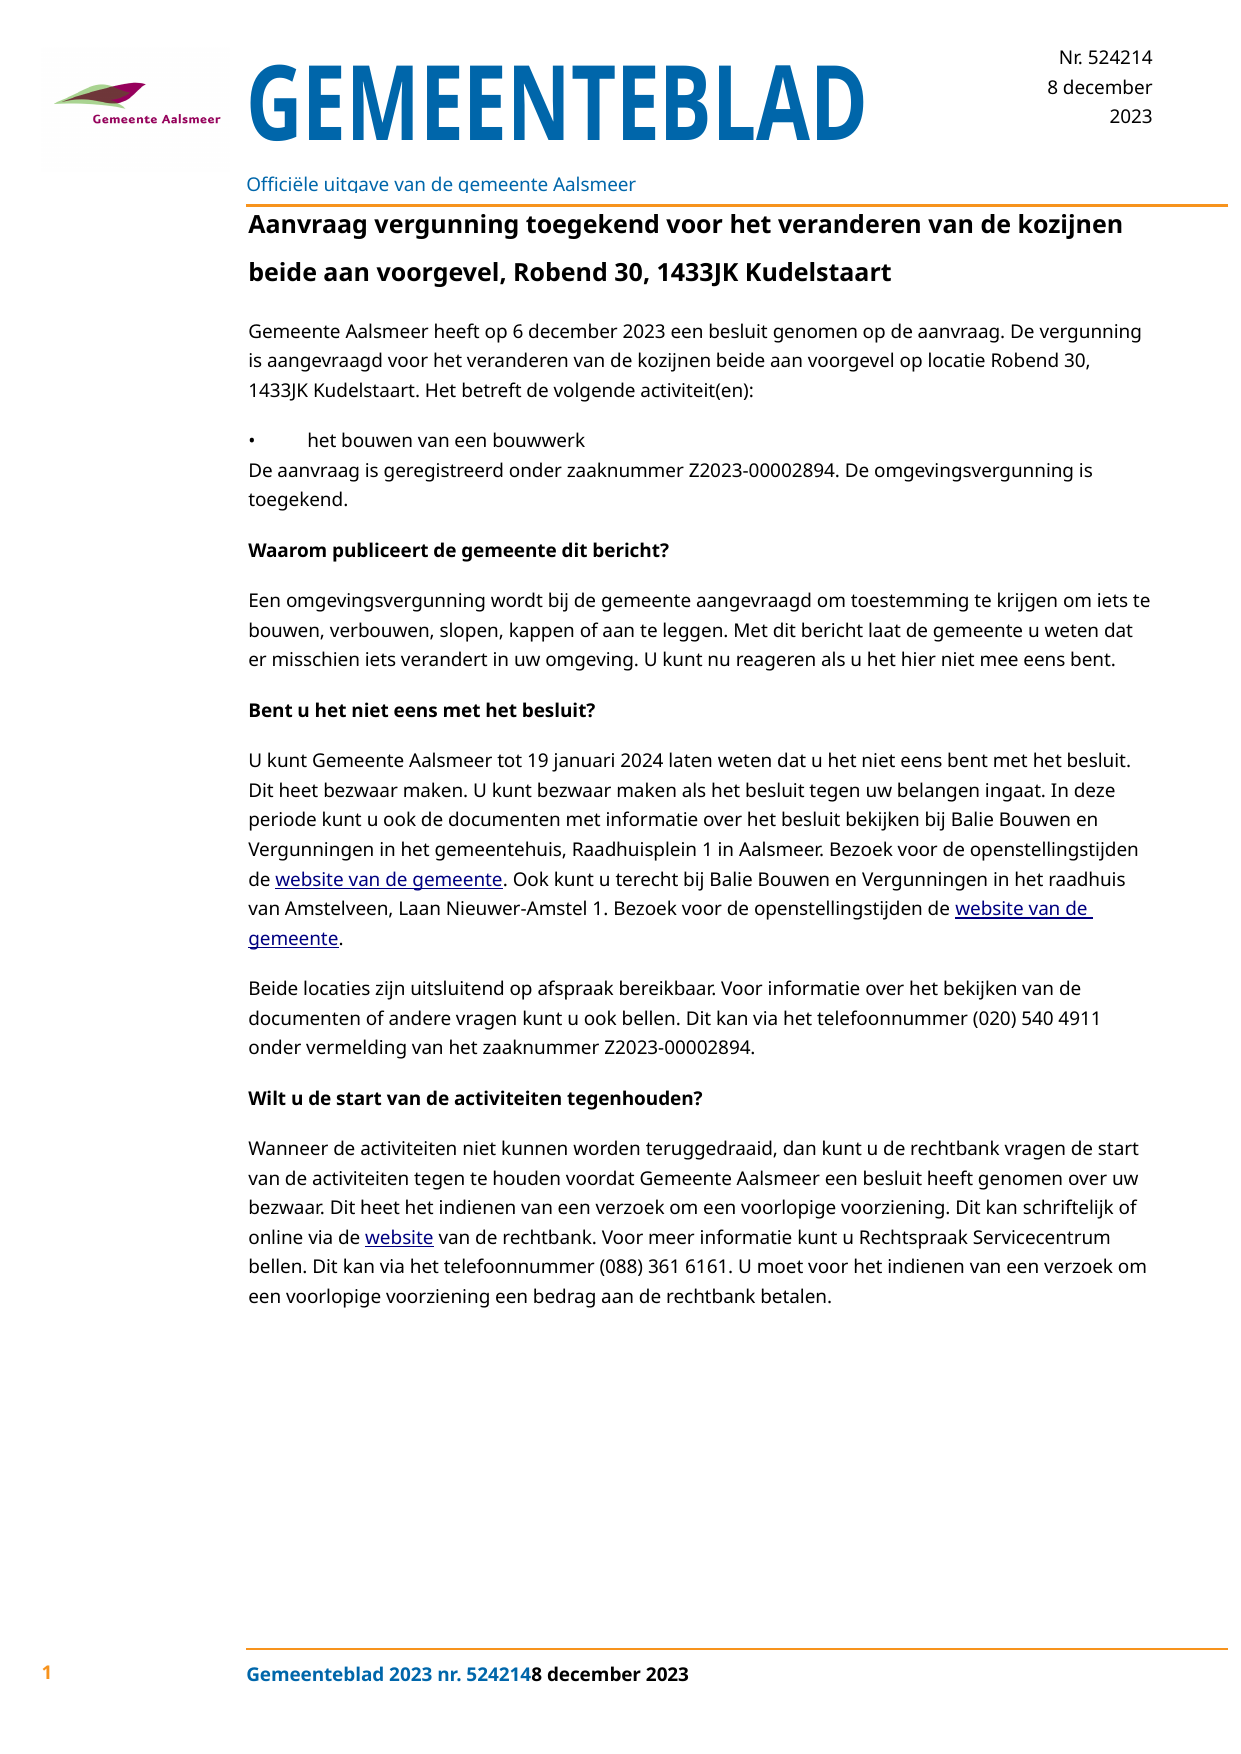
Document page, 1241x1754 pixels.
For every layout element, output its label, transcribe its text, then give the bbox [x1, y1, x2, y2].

text Waarom publiceert de gemeente dit bericht? [248, 537, 1152, 563]
text Wilt u de start van de activiteiten tegenhouden? [248, 1085, 1152, 1111]
picture [41, 47, 231, 172]
list het bouwen van een bouwwerk [248, 427, 1152, 453]
text Een omgevingsvergunning wordt bij de gemeente aangevraagd om toestemming te krijgen om iets te bouwen, verbouwen, slopen, kappen of aan te leggen. Met dit bericht laat de gemeente u weten dat er misschien iets verandert in uw omgeving. U kunt nu reageren als u het hier niet mee eens bent. [248, 587, 1152, 672]
text De aanvraag is geregistreerd onder zaaknummer Z2023-00002894. De omgevingsvergunning is toegekend. [248, 457, 1152, 512]
text Beide locaties zijn uitsluitend op afspraak bereikbaar. Voor informatie over het bekijken van de documenten of andere vragen kunt u ook bellen. Dit kan via het telefoonnummer (020) 540 4911 onder vermelding van het zaaknummer Z2023-00002894. [248, 975, 1152, 1060]
text U kunt Gemeente Aalsmeer tot 19 januari 2024 laten weten dat u het niet eens bent met het besluit. Dit heet bezwaar maken. U kunt bezwaar maken als het besluit tegen uw belangen ingaat. In deze periode kunt u ook de documenten met informatie over het besluit bekijken bij Balie Bouwen en Vergunningen in het gemeentehuis, Raadhuisplein 1 in Aalsmeer. Bezoek voor de openstellingstijden de website van de gemeente. Ook kunt u terecht bij Balie Bouwen en Vergunningen in het raadhuis van Amstelveen, Laan Nieuwer-Amstel 1. Bezoek voor de openstellingstijden de website van de gemeente. [248, 747, 1152, 951]
text Gemeente Aalsmeer heeft op 6 december 2023 een besluit genomen op de aanvraag. De vergunning is aangevraagd voor het veranderen van de kozijnen beide aan voorgevel op locatie Robend 30, 1433JK Kudelstaart. Het betreft de volgende activiteit(en): [248, 318, 1152, 403]
text Bent u het niet eens met het besluit? [248, 697, 1152, 723]
text Wanneer de activiteiten niet kunnen worden teruggedraaid, dan kunt u de rechtbank vragen de start van de activiteiten tegen te houden voordat Gemeente Aalsmeer een besluit heeft genomen over uw bezwaar. Dit heet het indienen van een verzoek om een voorlopige voorziening. Dit kan schriftelijk of online via de website van de rechtbank. Voor meer informatie kunt u Rechtspraak Servicecentrum bellen. Dit kan via het telefoonnummer (088) 361 6161. U moet voor het indienen van een verzoek om een voorlopige voorziening een bedrag aan de rechtbank betalen. [248, 1135, 1152, 1309]
text Aanvraag vergunning toegekend voor het veranderen van de kozijnen beide aan voorgevel, Robend 30, 1433JK Kudelstaart [248, 207, 1152, 288]
